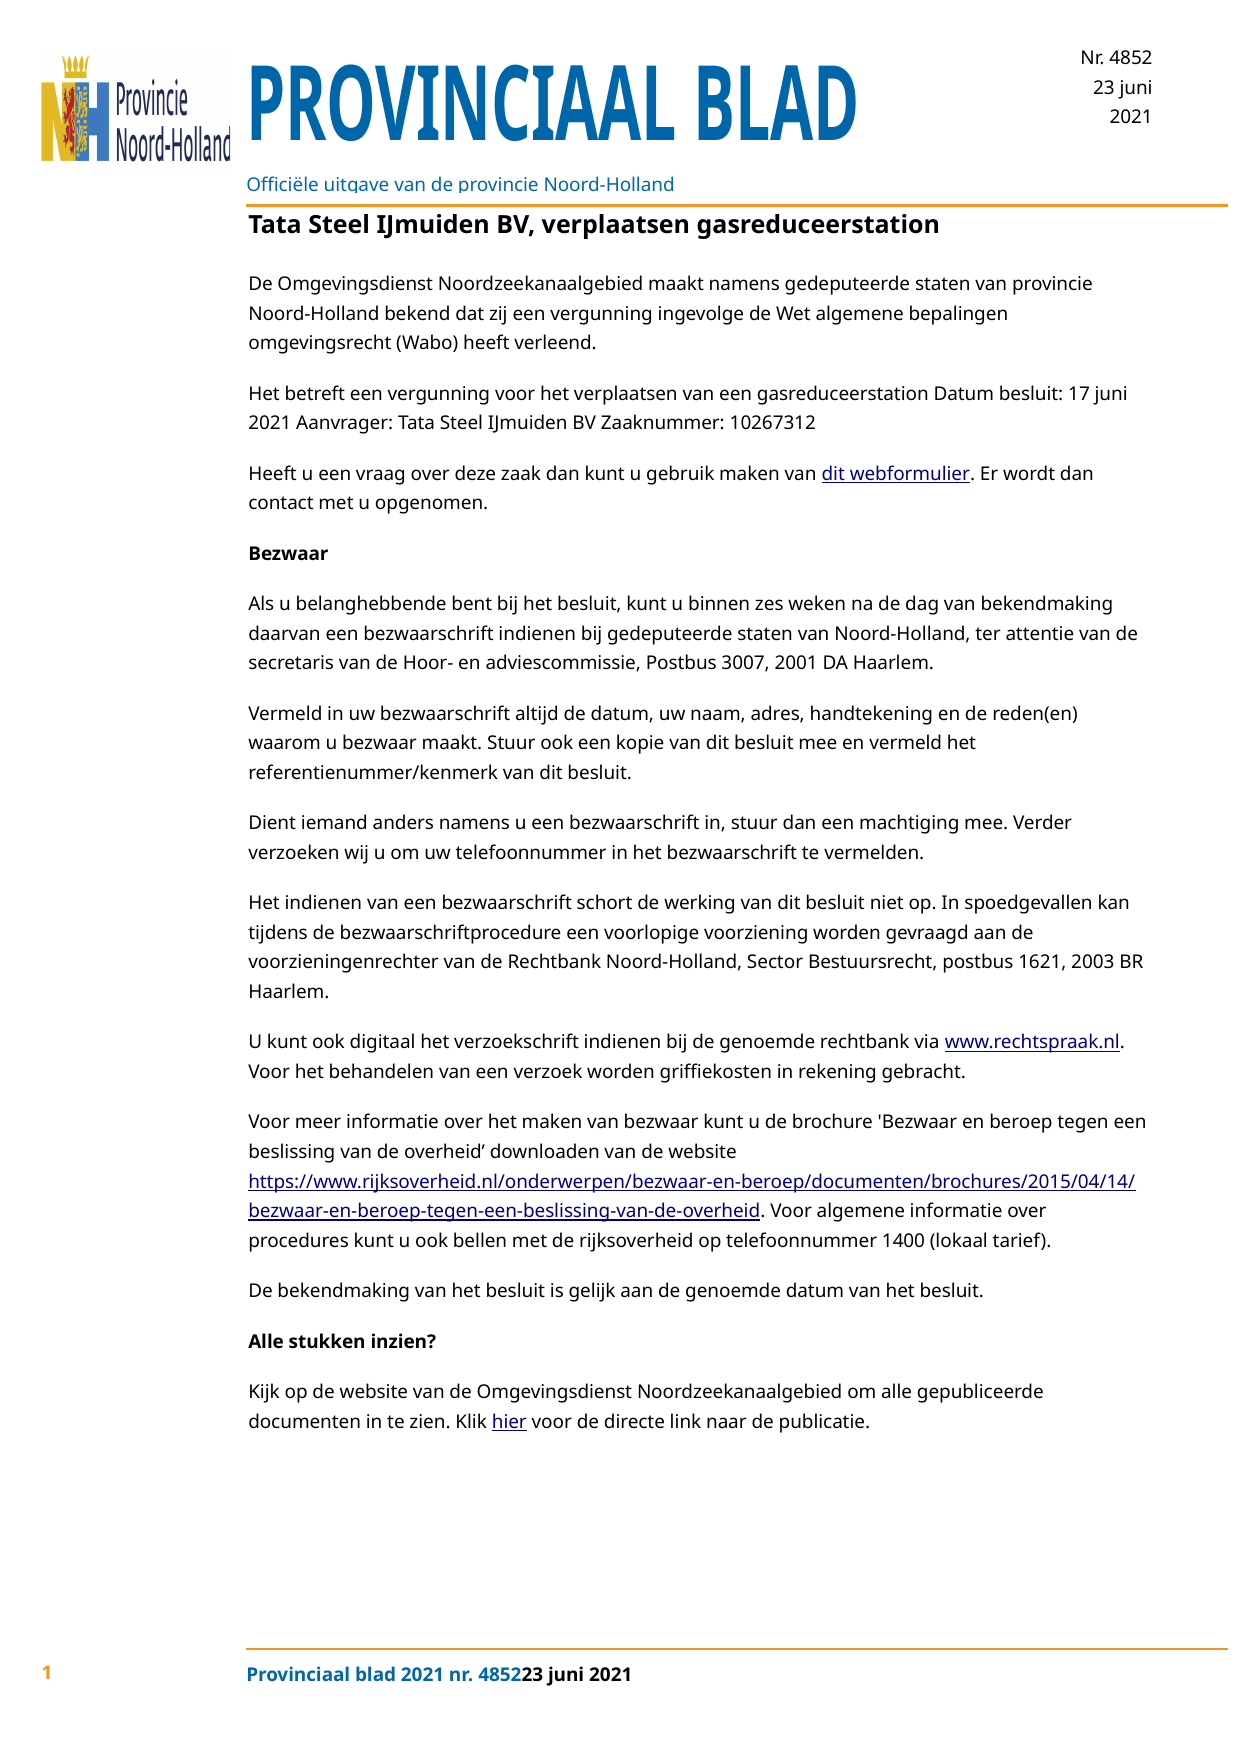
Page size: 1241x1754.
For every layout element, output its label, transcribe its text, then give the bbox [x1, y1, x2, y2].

text Voor meer informatie over het maken van bezwaar kunt u de brochure 'Bezwaar en beroep tegen een beslissing van de overheid’ downloaden van de website https://www.rijksoverheid.nl/onderwerpen/bezwaar-en-beroep/documenten/brochures/2015/04/14/bezwaar-en-beroep-tegen-een-beslissing-van-de-overheid. Voor algemene informatie over procedures kunt u ook bellen met de rijksoverheid op telefoonnummer 1400 (lokaal tarief). [248, 1109, 1152, 1253]
text Het indienen van een bezwaarschrift schort de werking van dit besluit niet op. In spoedgevallen kan tijdens de bezwaarschriftprocedure een voorlopige voorziening worden gevraagd aan de voorzieningenrechter van de Rechtbank Noord-Holland, Sector Bestuursrecht, postbus 1621, 2003 BR Haarlem. [248, 889, 1152, 1004]
text Dient iemand anders namens u een bezwaarschrift in, stuur dan een machtiging mee. Verder verzoeken wij u om uw telefoonnummer in het bezwaarschrift te vermelden. [248, 809, 1152, 865]
text Alle stukken inzien? [248, 1328, 1152, 1353]
text Het betreft een vergunning voor het verplaatsen van een gasreduceerstation Datum besluit: 17 juni 2021 Aanvrager: Tata Steel IJmuiden BV Zaaknummer: 10267312 [248, 380, 1152, 435]
text De Omgevingsdienst Noordzeekanaalgebied maakt namens gedeputeerde staten van provincie Noord-Holland bekend dat zij een vergunning ingevolge de Wet algemene bepalingen omgevingsrecht (Wabo) heeft verleend. [248, 270, 1152, 355]
text Bezwaar [248, 540, 1152, 566]
text Vermeld in uw bezwaarschrift altijd de datum, uw naam, adres, handtekening en de reden(en) waarom u bezwaar maakt. Stuur ook een kopie van dit besluit mee en vermeld het referentienummer/kenmerk van dit besluit. [248, 700, 1152, 785]
text Kijk op de website van de Omgevingsdienst Noordzeekanaalgebied om alle gepubliceerde documenten in te zien. Klik hier voor de directe link naar de publicatie. [248, 1378, 1152, 1433]
text Tata Steel IJmuiden BV, verplaatsen gasreduceerstation [248, 207, 1152, 241]
text U kunt ook digitaal het verzoekschrift indienen bij de genoemde rechtbank via www.rechtspraak.nl. Voor het behandelen van een verzoek worden griffiekosten in rekening gebracht. [248, 1029, 1152, 1084]
text Heeft u een vraag over deze zaak dan kunt u gebruik maken van dit webformulier. Er wordt dan contact met u opgenomen. [248, 460, 1152, 515]
text De bekendmaking van het besluit is gelijk aan de genoemde datum van het besluit. [248, 1277, 1152, 1303]
text Als u belanghebbende bent bij het besluit, kunt u binnen zes weken na de dag van bekendmaking daarvan een bezwaarschrift indienen bij gedeputeerde staten van Noord-Holland, ter attentie van de secretaris van de Hoor- en adviescommissie, Postbus 3007, 2001 DA Haarlem. [248, 590, 1152, 675]
picture [41, 47, 231, 172]
